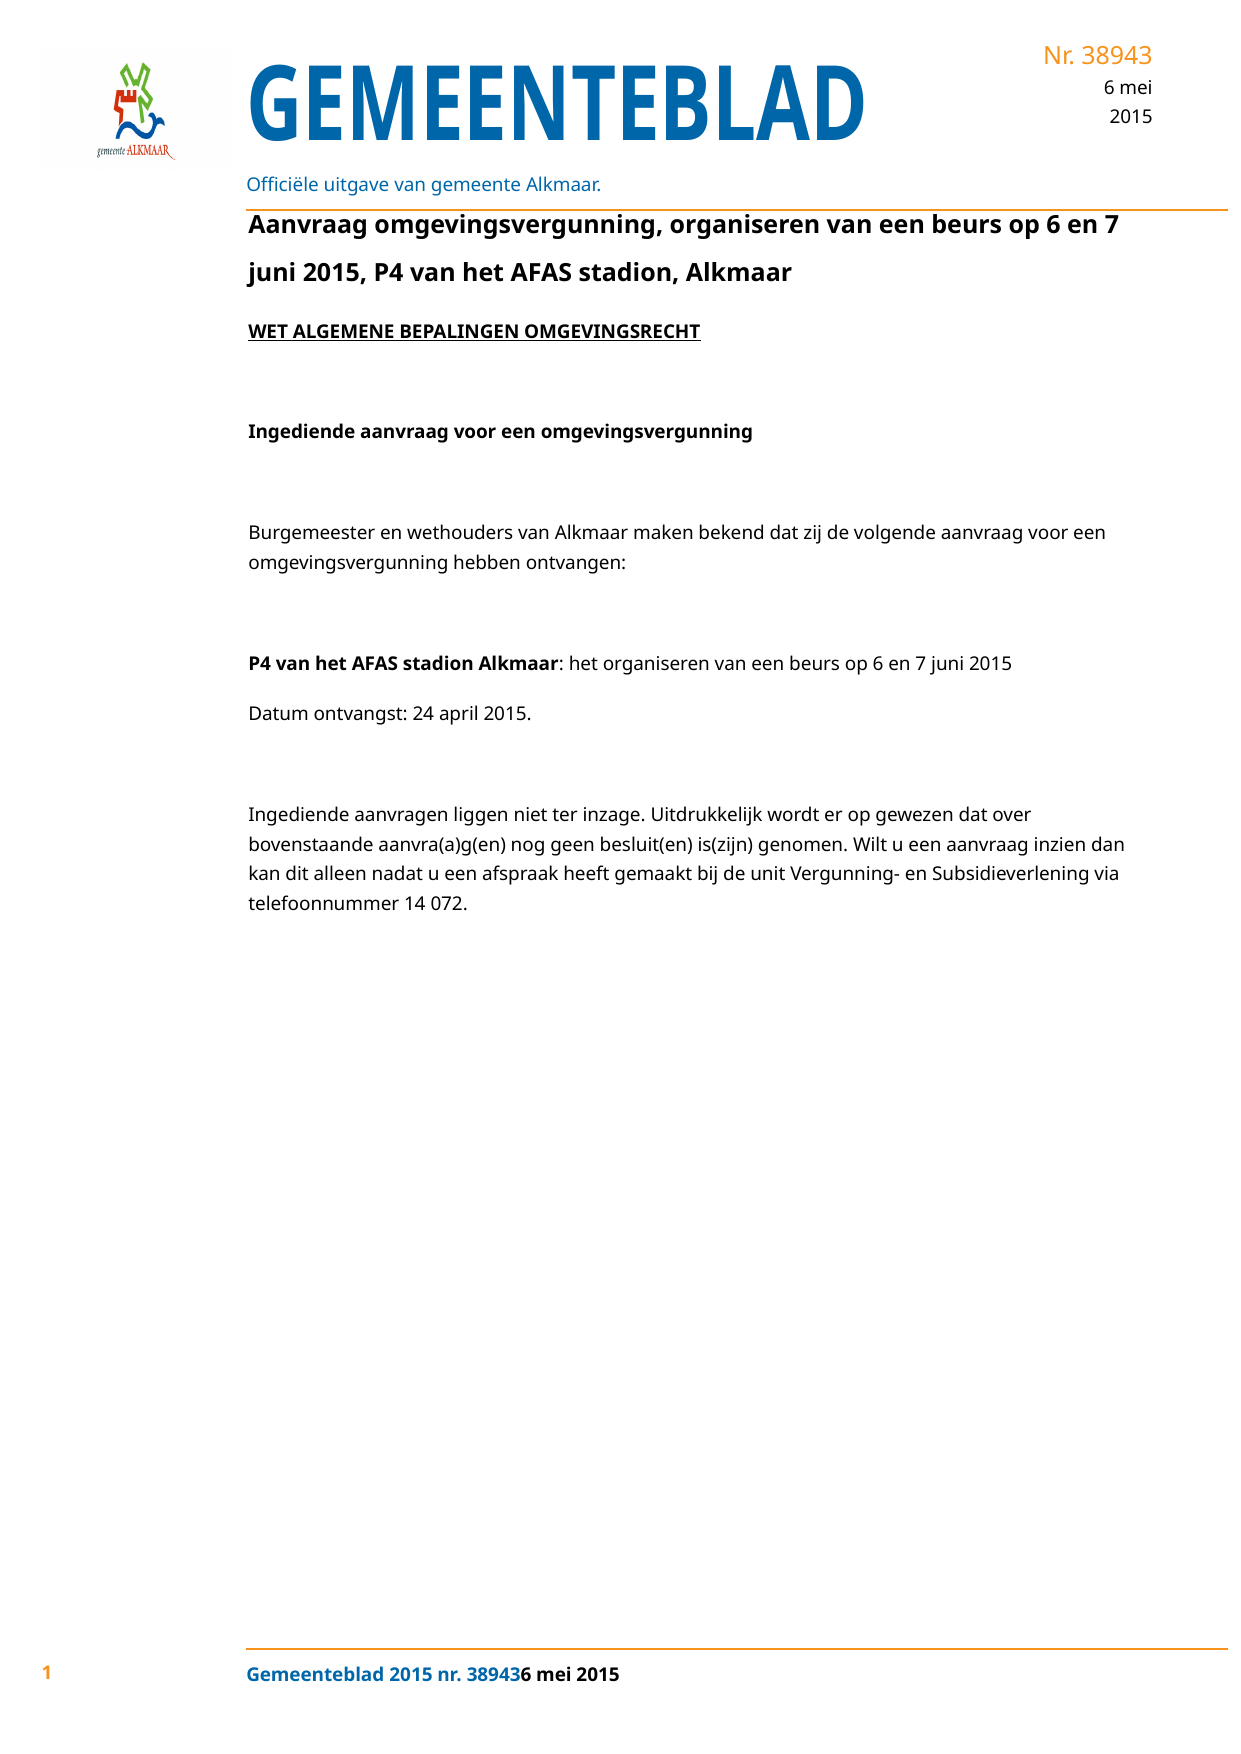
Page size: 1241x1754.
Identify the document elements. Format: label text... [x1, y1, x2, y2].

text WET ALGEMENE BEPALINGEN OMGEVINGSRECHT [248, 318, 1152, 344]
text P4 van het AFAS stadion Alkmaar: het organiseren van een beurs op 6 en 7 juni 2015 [248, 650, 1152, 676]
text Burgemeester en wethouders van Alkmaar maken bekend dat zij de volgende aanvraag voor een omgevingsvergunning hebben ontvangen: [248, 519, 1152, 575]
text Ingediende aanvraag voor een omgevingsvergunning [248, 419, 1152, 444]
text Aanvraag omgevingsvergunning, organiseren van een beurs op 6 en 7 juni 2015, P4 van het AFAS stadion, Alkmaar [248, 211, 1152, 288]
text Ingediende aanvragen liggen niet ter inzage. Uitdrukkelijk wordt er op gewezen dat over bovenstaande aanvra(a)g(en) nog geen besluit(en) is(zijn) genomen. Wilt u een aanvraag inzien dan kan dit alleen nadat u een afspraak heeft gemaakt bij de unit Vergunning- en Subsidieverlening via telefoonnummer 14 072. [248, 801, 1152, 916]
text Datum ontvangst: 24 april 2015. [248, 700, 1152, 726]
picture [41, 47, 231, 172]
